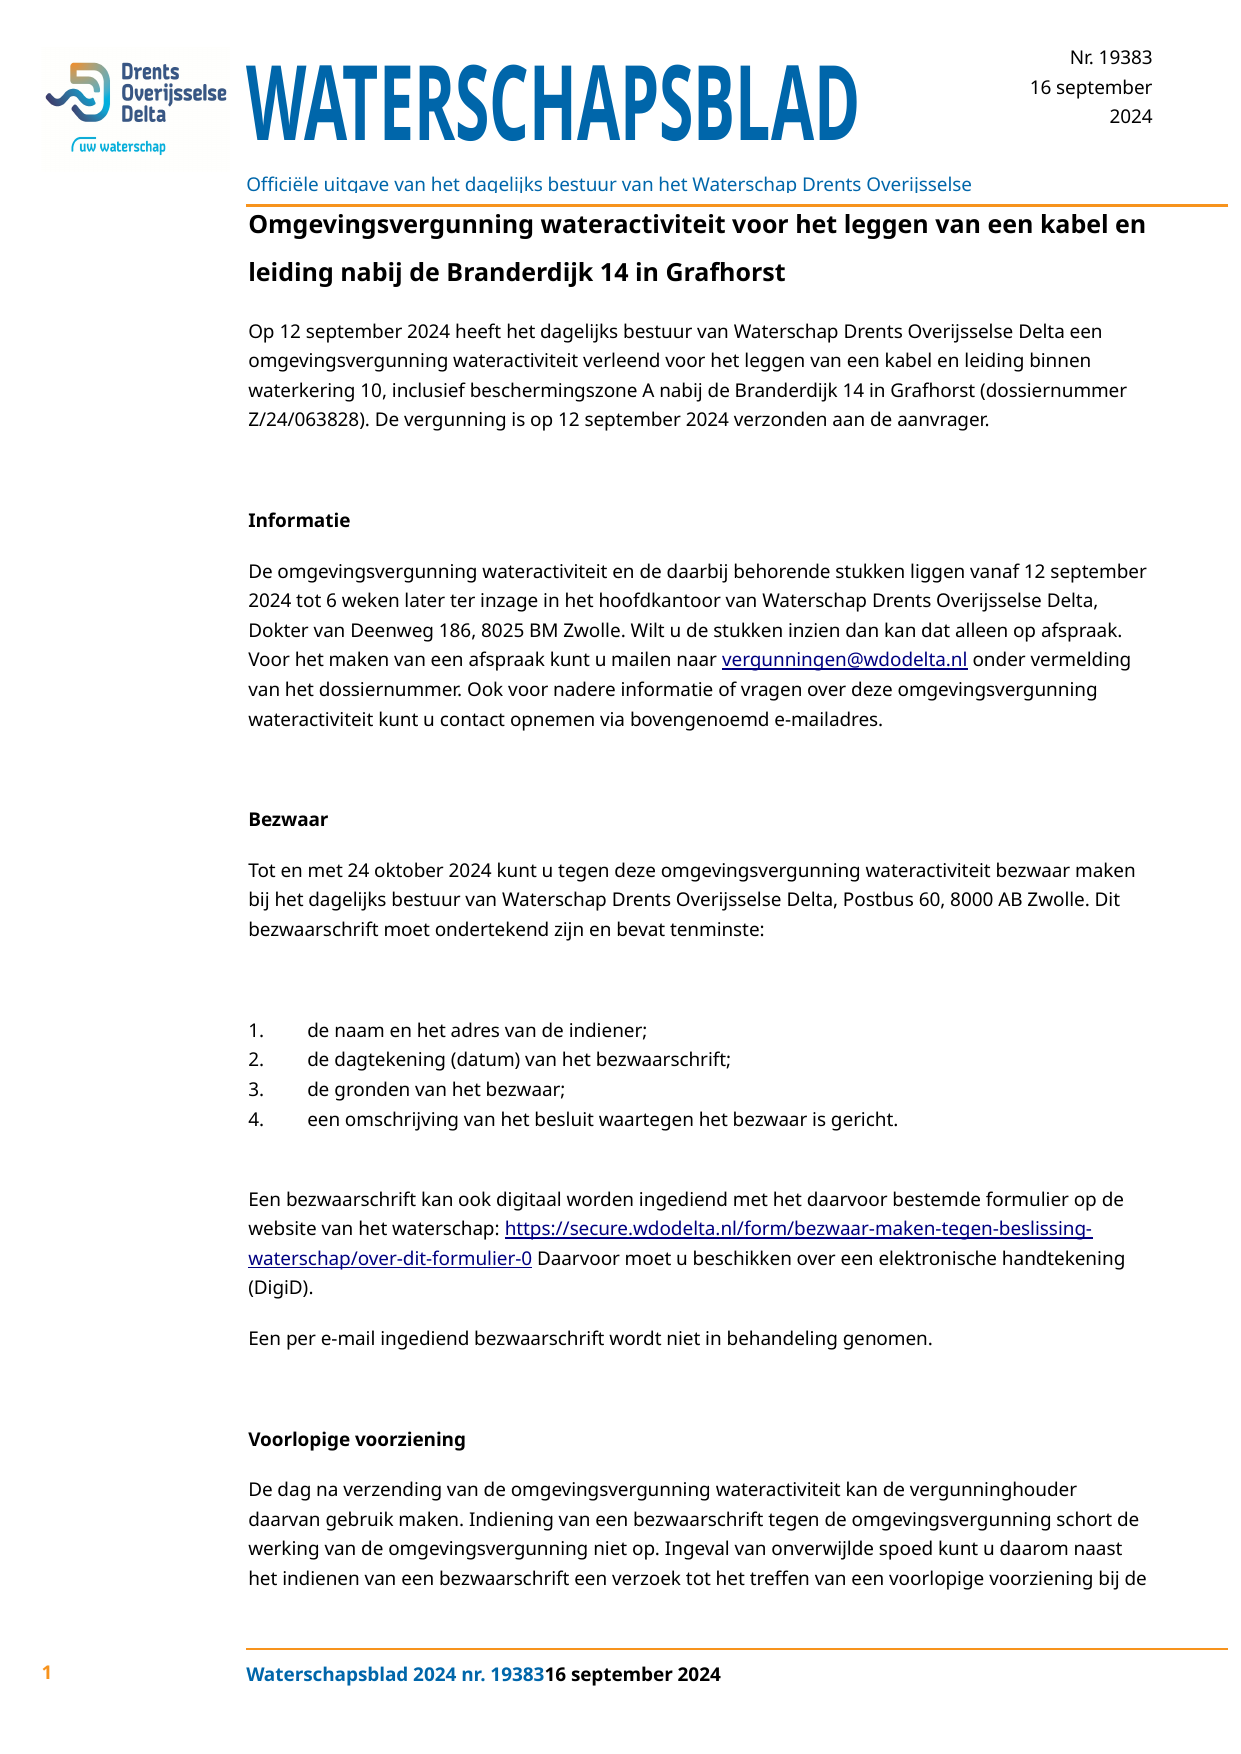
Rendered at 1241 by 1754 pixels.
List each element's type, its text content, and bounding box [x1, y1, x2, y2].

text Een per e-mail ingediend bezwaarschrift wordt niet in behandeling genomen. [248, 1325, 1152, 1351]
text De omgevingsvergunning wateractiviteit en de daarbij behorende stukken liggen vanaf 12 september 2024 tot 6 weken later ter inzage in het hoofdkantoor van Waterschap Drents Overijsselse Delta, Dokter van Deenweg 186, 8025 BM Zwolle. Wilt u de stukken inzien dan kan dat alleen op afspraak. Voor het maken van een afspraak kunt u mailen naar vergunningen@wdodelta.nl onder vermelding van het dossiernummer. Ook voor nadere informatie of vragen over deze omgevingsvergunning wateractiviteit kunt u contact opnemen via bovengenoemd e-mailadres. [248, 558, 1152, 732]
text Omgevingsvergunning wateractiviteit voor het leggen van een kabel en leiding nabij de Branderdijk 14 in Grafhorst [248, 207, 1152, 288]
list de dagtekening (datum) van het bezwaarschrift; [248, 1047, 1152, 1072]
list een omschrijving van het besluit waartegen het bezwaar is gericht. [248, 1106, 1152, 1132]
text Tot en met 24 oktober 2024 kunt u tegen deze omgevingsvergunning wateractiviteit bezwaar maken bij het dagelijks bestuur van Waterschap Drents Overijsselse Delta, Postbus 60, 8000 AB Zwolle. Dit bezwaarschrift moet ondertekend zijn en bevat tenminste: [248, 857, 1152, 942]
list de gronden van het bezwaar; [248, 1076, 1152, 1102]
picture [41, 47, 231, 172]
text Een bezwaarschrift kan ook digitaal worden ingediend met het daarvoor bestemde formulier op de website van het waterschap: https://secure.wdodelta.nl/form/bezwaar-maken-tegen-beslissing-waterschap/over-dit-formulier-0 Daarvoor moet u beschikken over een elektronische handtekening (DigiD). [248, 1186, 1152, 1300]
text Bezwaar [248, 807, 1152, 832]
list de naam en het adres van de indiener; [248, 1017, 1152, 1043]
text Op 12 september 2024 heeft het dagelijks bestuur van Waterschap Drents Overijsselse Delta een omgevingsvergunning wateractiviteit verleend voor het leggen van een kabel en leiding binnen waterkering 10, inclusief beschermingszone A nabij de Branderdijk 14 in Grafhorst (dossiernummer Z/24/063828). De vergunning is op 12 september 2024 verzonden aan de aanvrager. [248, 318, 1152, 432]
text Informatie [248, 507, 1152, 533]
text De dag na verzending van de omgevingsvergunning wateractiviteit kan de vergunninghouder daarvan gebruik maken. Indiening van een bezwaarschrift tegen de omgevingsvergunning schort de werking van de omgevingsvergunning niet op. Ingeval van onverwijlde spoed kunt u daarom naast het indienen van een bezwaarschrift een verzoek tot het treffen van een voorlopige voorziening bij de [248, 1476, 1152, 1591]
text Voorlopige voorziening [248, 1426, 1152, 1452]
